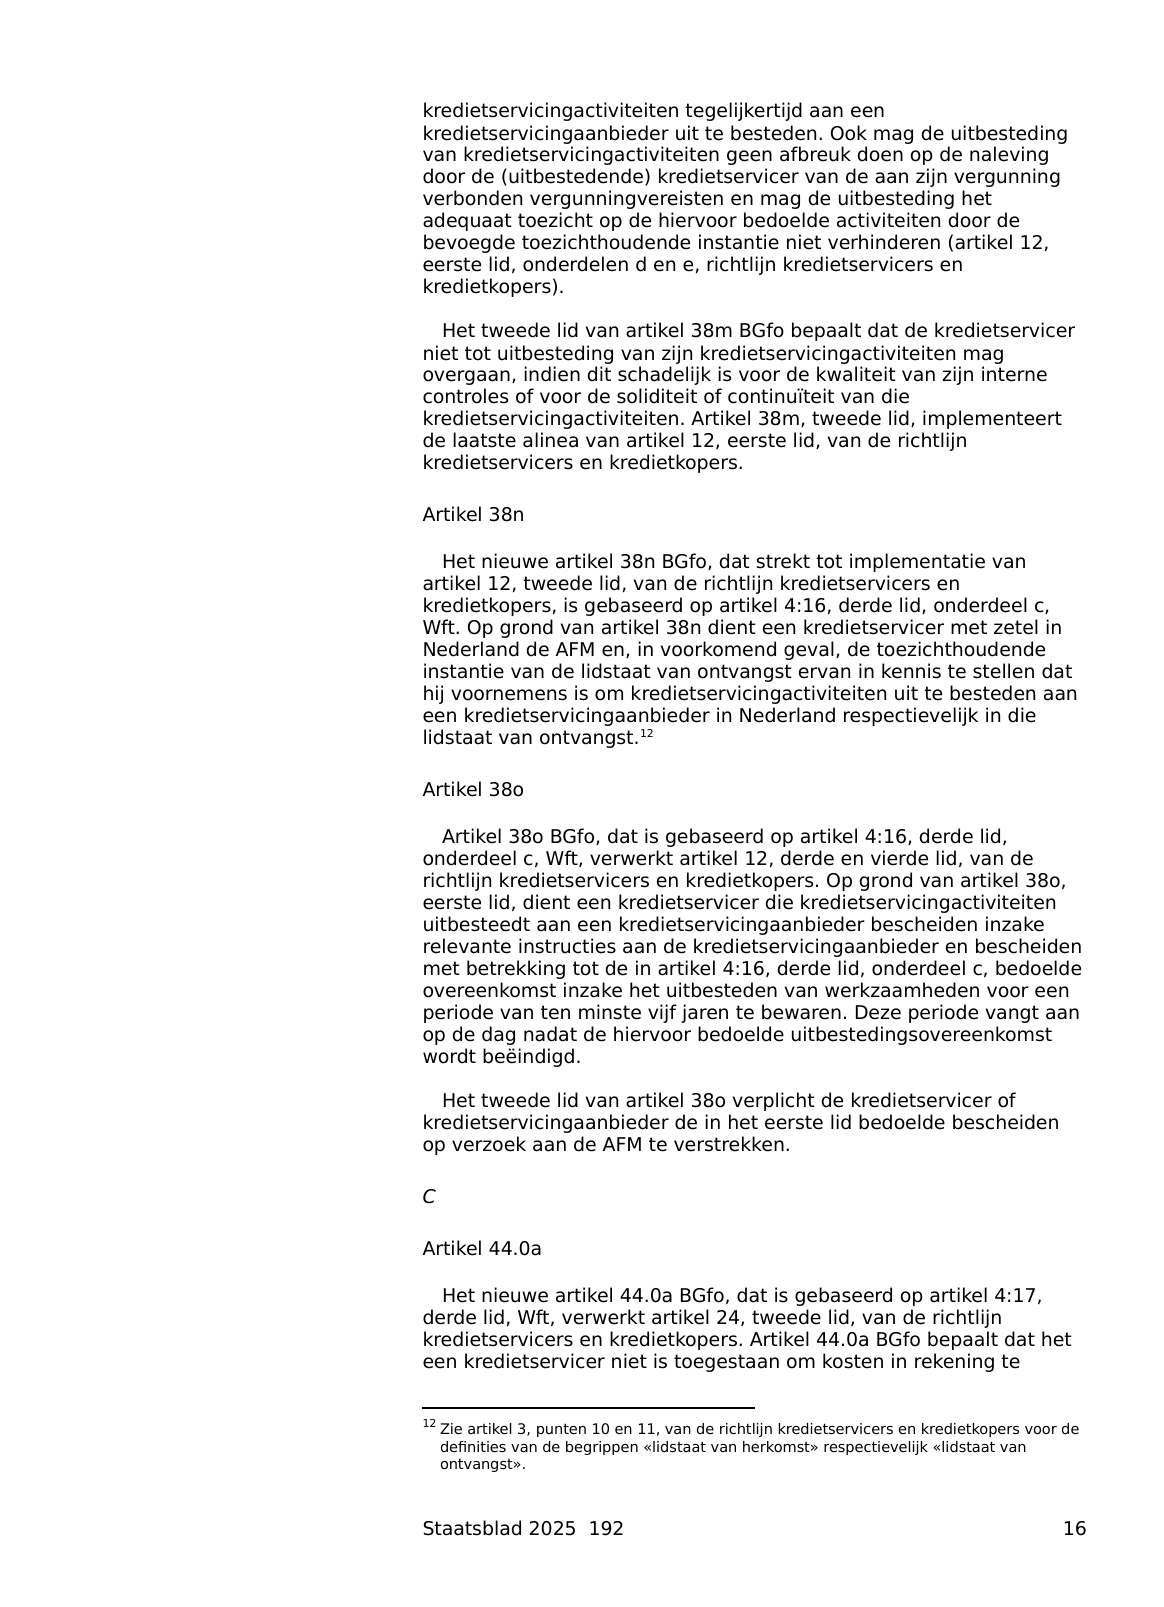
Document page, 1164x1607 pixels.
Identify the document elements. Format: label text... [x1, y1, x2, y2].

text Het nieuwe artikel 44.0a BGfo, dat is gebaseerd op artikel 4:17, derde lid, Wft, verwerkt artikel 24, tweede lid, van de richtlijn kredietservicers en kredietkopers. Artikel 44.0a BGfo bepaalt dat het een kredietservicer niet is toegestaan om kosten in rekening te [422, 1285, 1087, 1373]
text Het tweede lid van artikel 38o verplicht de kredietservicer of kredietservicingaanbieder de in het eerste lid bedoelde bescheiden op verzoek aan de AFM te verstrekken. [422, 1090, 1087, 1156]
text Het tweede lid van artikel 38m BGfo bepaalt dat de kredietservicer niet tot uitbesteding van zijn kredietservicingactiviteiten mag overgaan, indien dit schadelijk is voor de kwaliteit van zijn interne controles of voor de soliditeit of continuïteit van die kredietservicingactiviteiten. Artikel 38m, tweede lid, implementeert de laatste alinea van artikel 12, eerste lid, van de richtlijn kredietservicers en kredietkopers. [422, 320, 1087, 474]
subtitle C [422, 1186, 1087, 1208]
text kredietservicingactiviteiten tegelijkertijd aan een kredietservicingaanbieder uit te besteden. Ook mag de uitbesteding van kredietservicingactiviteiten geen afbreuk doen op de naleving door de (uitbestedende) kredietservicer van de aan zijn vergunning verbonden vergunningvereisten en mag de uitbesteding het adequaat toezicht op de hiervoor bedoelde activiteiten door de bevoegde toezichthoudende instantie niet verhinderen (artikel 12, eerste lid, onderdelen d en e, richtlijn kredietservicers en kredietkopers). [422, 100, 1087, 298]
subtitle Artikel 44.0a [422, 1238, 1087, 1260]
subtitle Artikel 38n [422, 504, 1087, 526]
text Het nieuwe artikel 38n BGfo, dat strekt tot implementatie van artikel 12, tweede lid, van de richtlijn kredietservicers en kredietkopers, is gebaseerd op artikel 4:16, derde lid, onderdeel c, Wft. Op grond van artikel 38n dient een kredietservicer met zetel in Nederland de AFM en, in voorkomend geval, de toezichthoudende instantie van de lidstaat van ontvangst ervan in kennis te stellen dat hij voornemens is om kredietservicingactiviteiten uit te besteden aan een kredietservicingaanbieder in Nederland respectievelijk in die lidstaat van ontvangst. [422, 551, 1087, 749]
text Artikel 38o BGfo, dat is gebaseerd op artikel 4:16, derde lid, onderdeel c, Wft, verwerkt artikel 12, derde en vierde lid, van de richtlijn kredietservicers en kredietkopers. Op grond van artikel 38o, eerste lid, dient een kredietservicer die kredietservicingactiviteiten uitbesteedt aan een kredietservicingaanbieder bescheiden inzake relevante instructies aan de kredietservicingaanbieder en bescheiden met betrekking tot de in artikel 4:16, derde lid, onderdeel c, bedoelde overeenkomst inzake het uitbesteden van werkzaamheden voor een periode van ten minste vijf jaren te bewaren. Deze periode vangt aan op de dag nadat de hiervoor bedoelde uitbestedingsovereenkomst wordt beëindigd. [422, 826, 1087, 1068]
text Zie artikel 3, punten 10 en 11, van de richtlijn kredietservicers en kredietkopers voor de definities van de begrippen «lidstaat van herkomst» respectievelijk «lidstaat van ontvangst». [422, 1417, 1087, 1473]
subtitle Artikel 38o [422, 779, 1087, 801]
